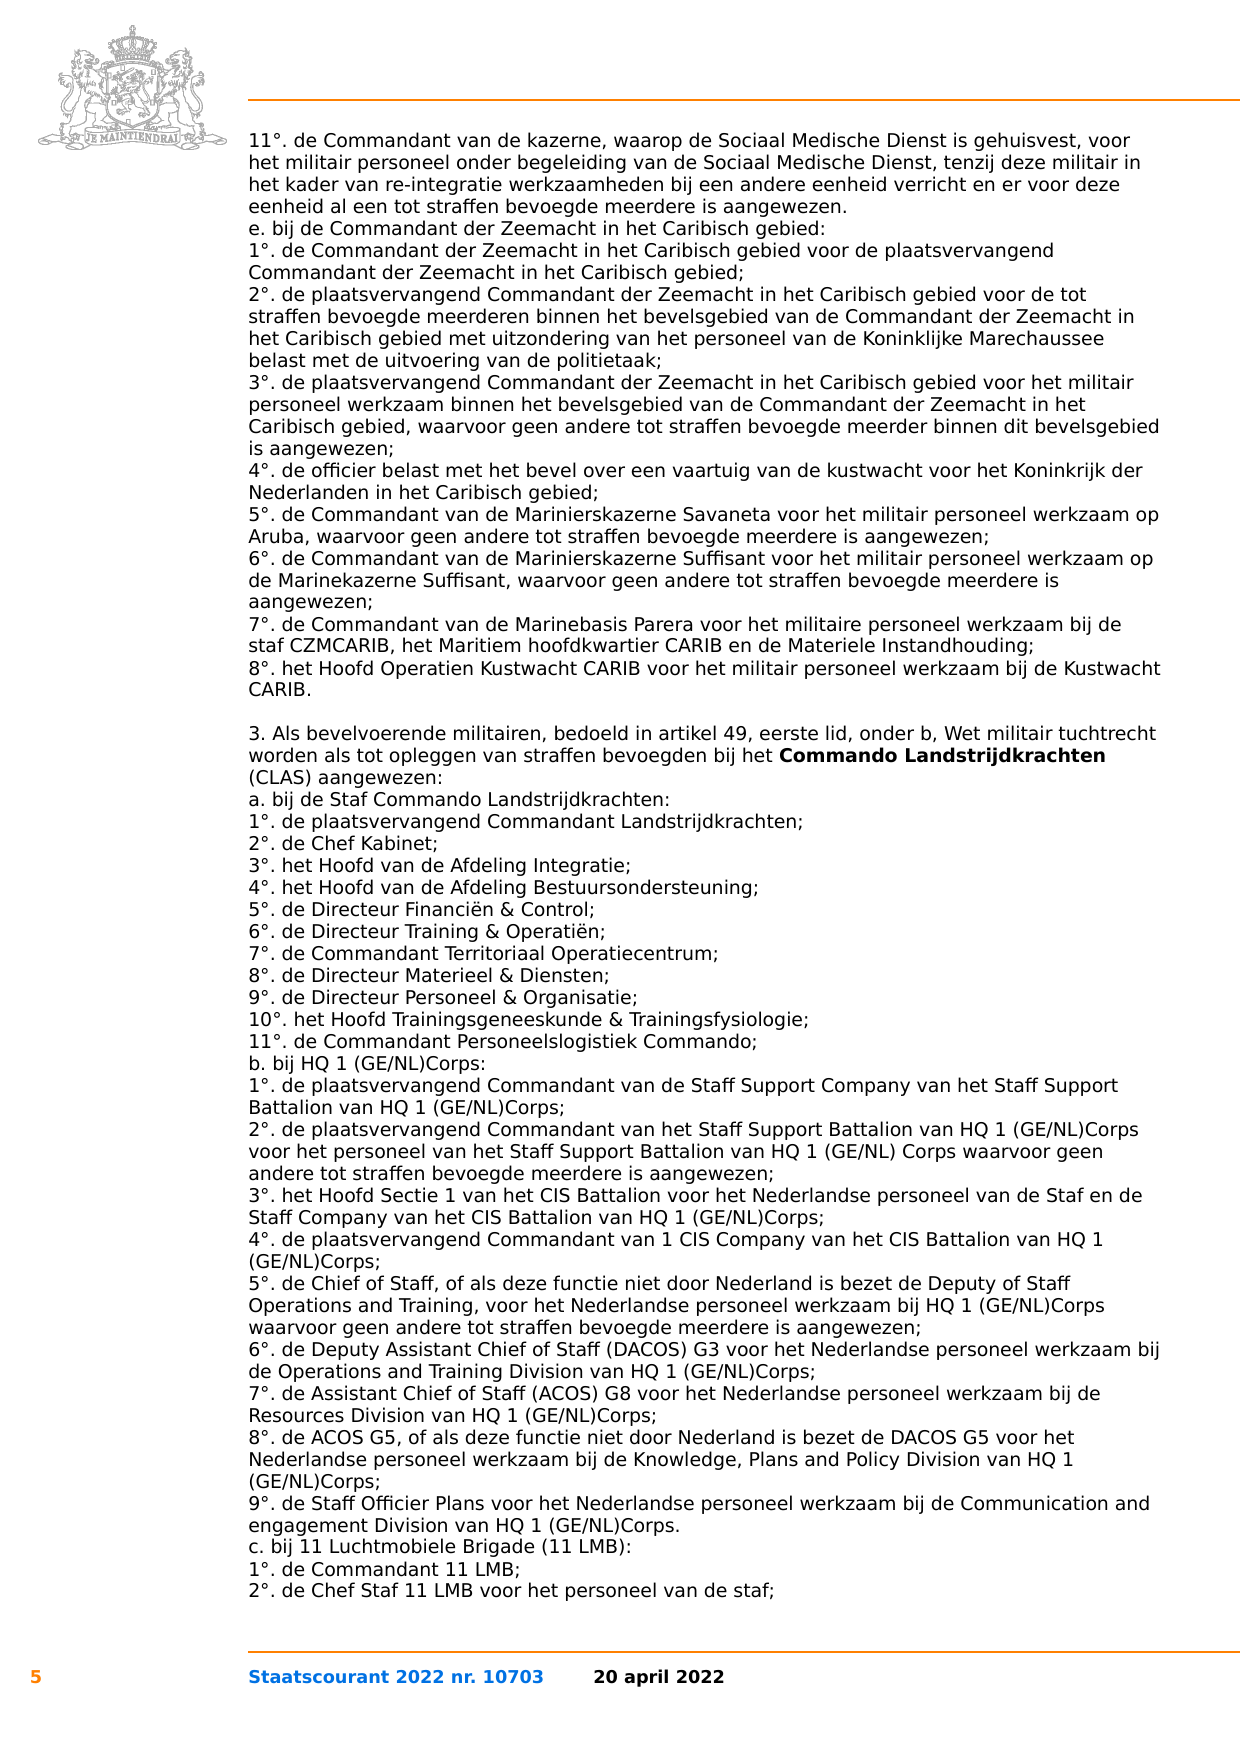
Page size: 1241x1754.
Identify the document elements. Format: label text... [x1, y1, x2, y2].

text 8°. de Directeur Materieel & Diensten; [248, 965, 1163, 987]
text 2°. de Chef Staf 11 LMB voor het personeel van de staf; [248, 1580, 1163, 1602]
text c. bij 11 Luchtmobiele Brigade (11 LMB): [248, 1536, 1163, 1558]
text 5°. de Directeur Financiën & Control; [248, 899, 1163, 921]
text b. bij HQ 1 (GE/NL)Corps: [248, 1053, 1163, 1075]
text e. bij de Commandant der Zeemacht in het Caribisch gebied: [248, 218, 1163, 240]
text 10°. het Hoofd Trainingsgeneeskunde & Trainingsfysiologie; [248, 1009, 1163, 1031]
text 3°. het Hoofd van de Afdeling Integratie; [248, 855, 1163, 877]
text 6°. de Commandant van de Marinierskazerne Suffisant voor het militair personeel werkzaam op de Marinekazerne Suffisant, waarvoor geen andere tot straffen bevoegde meerdere is aangewezen; [248, 547, 1163, 613]
text 4°. de officier belast met het bevel over een vaartuig van de kustwacht voor het Koninkrijk der Nederlanden in het Caribisch gebied; [248, 459, 1163, 503]
text 6°. de Directeur Training & Operatiën; [248, 921, 1163, 943]
text 8°. de ACOS G5, of als deze functie niet door Nederland is bezet de DACOS G5 voor het Nederlandse personeel werkzaam bij de Knowledge, Plans and Policy Division van HQ 1 (GE/NL)Corps; [248, 1427, 1163, 1492]
text 2°. de plaatsvervangend Commandant van het Staff Support Battalion van HQ 1 (GE/NL)Corps voor het personeel van het Staff Support Battalion van HQ 1 (GE/NL) Corps waarvoor geen andere tot straffen bevoegde meerdere is aangewezen; [248, 1119, 1163, 1185]
text 4°. de plaatsvervangend Commandant van 1 CIS Company van het CIS Battalion van HQ 1 (GE/NL)Corps; [248, 1229, 1163, 1273]
text 9°. de Directeur Personeel & Organisatie; [248, 987, 1163, 1009]
text 1°. de Commandant 11 LMB; [248, 1558, 1163, 1580]
text 11°. de Commandant van de kazerne, waarop de Sociaal Medische Dienst is gehuisvest, voor het militair personeel onder begeleiding van de Sociaal Medische Dienst, tenzij deze militair in het kader van re-integratie werkzaamheden bij een andere eenheid verricht en er voor deze eenheid al een tot straffen bevoegde meerdere is aangewezen. [248, 130, 1163, 218]
text 8°. het Hoofd Operatien Kustwacht CARIB voor het militair personeel werkzaam bij de Kustwacht CARIB. [248, 657, 1163, 701]
text 4°. het Hoofd van de Afdeling Bestuursondersteuning; [248, 877, 1163, 899]
text 3°. het Hoofd Sectie 1 van het CIS Battalion voor het Nederlandse personeel van de Staf en de Staff Company van het CIS Battalion van HQ 1 (GE/NL)Corps; [248, 1185, 1163, 1229]
text 3°. de plaatsvervangend Commandant der Zeemacht in het Caribisch gebied voor het militair personeel werkzaam binnen het bevelsgebied van de Commandant der Zeemacht in het Caribisch gebied, waarvoor geen andere tot straffen bevoegde meerder binnen dit bevelsgebied is aangewezen; [248, 372, 1163, 459]
text 5°. de Commandant van de Marinierskazerne Savaneta voor het militair personeel werkzaam op Aruba, waarvoor geen andere tot straffen bevoegde meerdere is aangewezen; [248, 503, 1163, 547]
text 7°. de Commandant Territoriaal Operatiecentrum; [248, 943, 1163, 965]
text 2°. de plaatsvervangend Commandant der Zeemacht in het Caribisch gebied voor de tot straffen bevoegde meerderen binnen het bevelsgebied van de Commandant der Zeemacht in het Caribisch gebied met uitzondering van het personeel van de Koninklijke Marechaussee belast met de uitvoering van de politietaak; [248, 284, 1163, 372]
text 3. Als bevelvoerende militairen, bedoeld in artikel 49, eerste lid, onder b, Wet militair tuchtrecht worden als tot opleggen van straffen bevoegden bij het Commando Landstrijdkrachten (CLAS) aangewezen: [248, 723, 1163, 789]
text 6°. de Deputy Assistant Chief of Staff (DACOS) G3 voor het Nederlandse personeel werkzaam bij de Operations and Training Division van HQ 1 (GE/NL)Corps; [248, 1339, 1163, 1383]
text a. bij de Staf Commando Landstrijdkrachten: [248, 789, 1163, 811]
text 9°. de Staff Officier Plans voor het Nederlandse personeel werkzaam bij de Communication and engagement Division van HQ 1 (GE/NL)Corps. [248, 1492, 1163, 1536]
text 5°. de Chief of Staff, of als deze functie niet door Nederland is bezet de Deputy of Staff Operations and Training, voor het Nederlandse personeel werkzaam bij HQ 1 (GE/NL)Corps waarvoor geen andere tot straffen bevoegde meerdere is aangewezen; [248, 1273, 1163, 1339]
text 7°. de Assistant Chief of Staff (ACOS) G8 voor het Nederlandse personeel werkzaam bij de Resources Division van HQ 1 (GE/NL)Corps; [248, 1383, 1163, 1427]
text 11°. de Commandant Personeelslogistiek Commando; [248, 1031, 1163, 1053]
text 1°. de plaatsvervangend Commandant Landstrijdkrachten; [248, 811, 1163, 833]
text 2°. de Chef Kabinet; [248, 833, 1163, 855]
text 7°. de Commandant van de Marinebasis Parera voor het militaire personeel werkzaam bij de staf CZMCARIB, het Maritiem hoofdkwartier CARIB en de Materiele Instandhouding; [248, 613, 1163, 657]
text 1°. de plaatsvervangend Commandant van de Staff Support Company van het Staff Support Battalion van HQ 1 (GE/NL)Corps; [248, 1075, 1163, 1119]
picture [38, 25, 227, 150]
text 1°. de Commandant der Zeemacht in het Caribisch gebied voor de plaatsvervangend Commandant der Zeemacht in het Caribisch gebied; [248, 240, 1163, 284]
